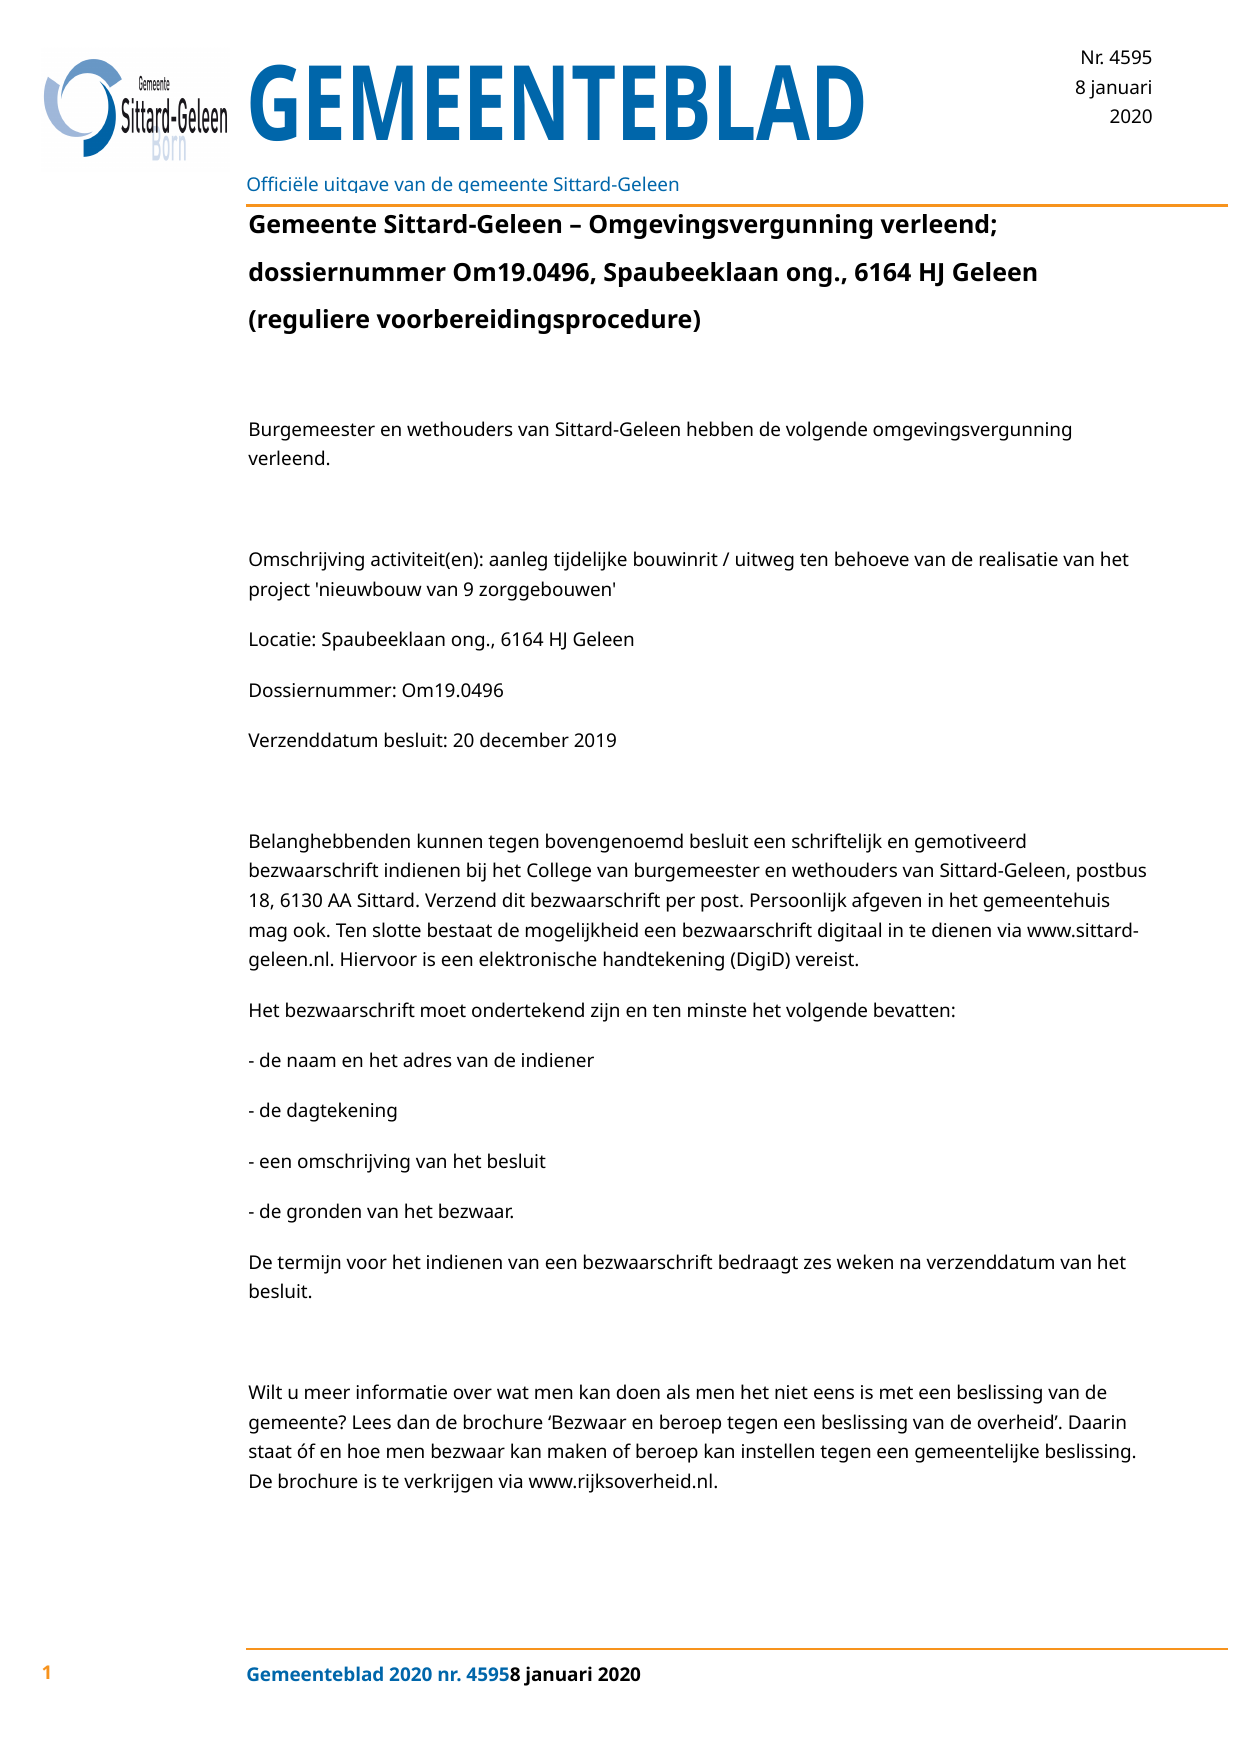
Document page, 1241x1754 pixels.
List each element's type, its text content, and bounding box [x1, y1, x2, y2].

text Omschrijving activiteit(en): aanleg tijdelijke bouwinrit / uitweg ten behoeve van de realisatie van het project 'nieuwbouw van 9 zorggebouwen' [248, 546, 1152, 602]
text De termijn voor het indienen van een bezwaarschrift bedraagt zes weken na verzenddatum van het besluit. [248, 1249, 1152, 1304]
text Het bezwaarschrift moet ondertekend zijn en ten minste het volgende bevatten: [248, 997, 1152, 1022]
text Verzenddatum besluit: 20 december 2019 [248, 727, 1152, 753]
text Locatie: Spaubeeklaan ong., 6164 HJ Geleen [248, 626, 1152, 652]
text Belanghebbenden kunnen tegen bovengenoemd besluit een schriftelijk en gemotiveerd bezwaarschrift indienen bij het College van burgemeester en wethouders van Sittard-Geleen, postbus 18, 6130 AA Sittard. Verzend dit bezwaarschrift per post. Persoonlijk afgeven in het gemeentehuis mag ook. Ten slotte bestaat de mogelijkheid een bezwaarschrift digitaal in te dienen via www.sittard-geleen.nl. Hiervoor is een elektronische handtekening (DigiD) vereist. [248, 828, 1152, 972]
text - een omschrijving van het besluit [248, 1148, 1152, 1174]
text Gemeente Sittard-Geleen – Omgevingsvergunning verleend; dossiernummer Om19.0496, Spaubeeklaan ong., 6164 HJ Geleen (reguliere voorbereidingsprocedure) [248, 207, 1152, 336]
text Dossiernummer: Om19.0496 [248, 677, 1152, 702]
text - de gronden van het bezwaar. [248, 1198, 1152, 1224]
text - de dagtekening [248, 1098, 1152, 1123]
picture [41, 47, 231, 172]
text Burgemeester en wethouders van Sittard-Geleen hebben de volgende omgevingsvergunning verleend. [248, 416, 1152, 471]
text Wilt u meer informatie over wat men kan doen als men het niet eens is met een beslissing van de gemeente? Lees dan de brochure ‘Bezwaar en beroep tegen een beslissing van de overheid’. Daarin staat óf en hoe men bezwaar kan maken of beroep kan instellen tegen een gemeentelijke beslissing. De brochure is te verkrijgen via www.rijksoverheid.nl. [248, 1379, 1152, 1494]
text - de naam en het adres van de indiener [248, 1047, 1152, 1073]
